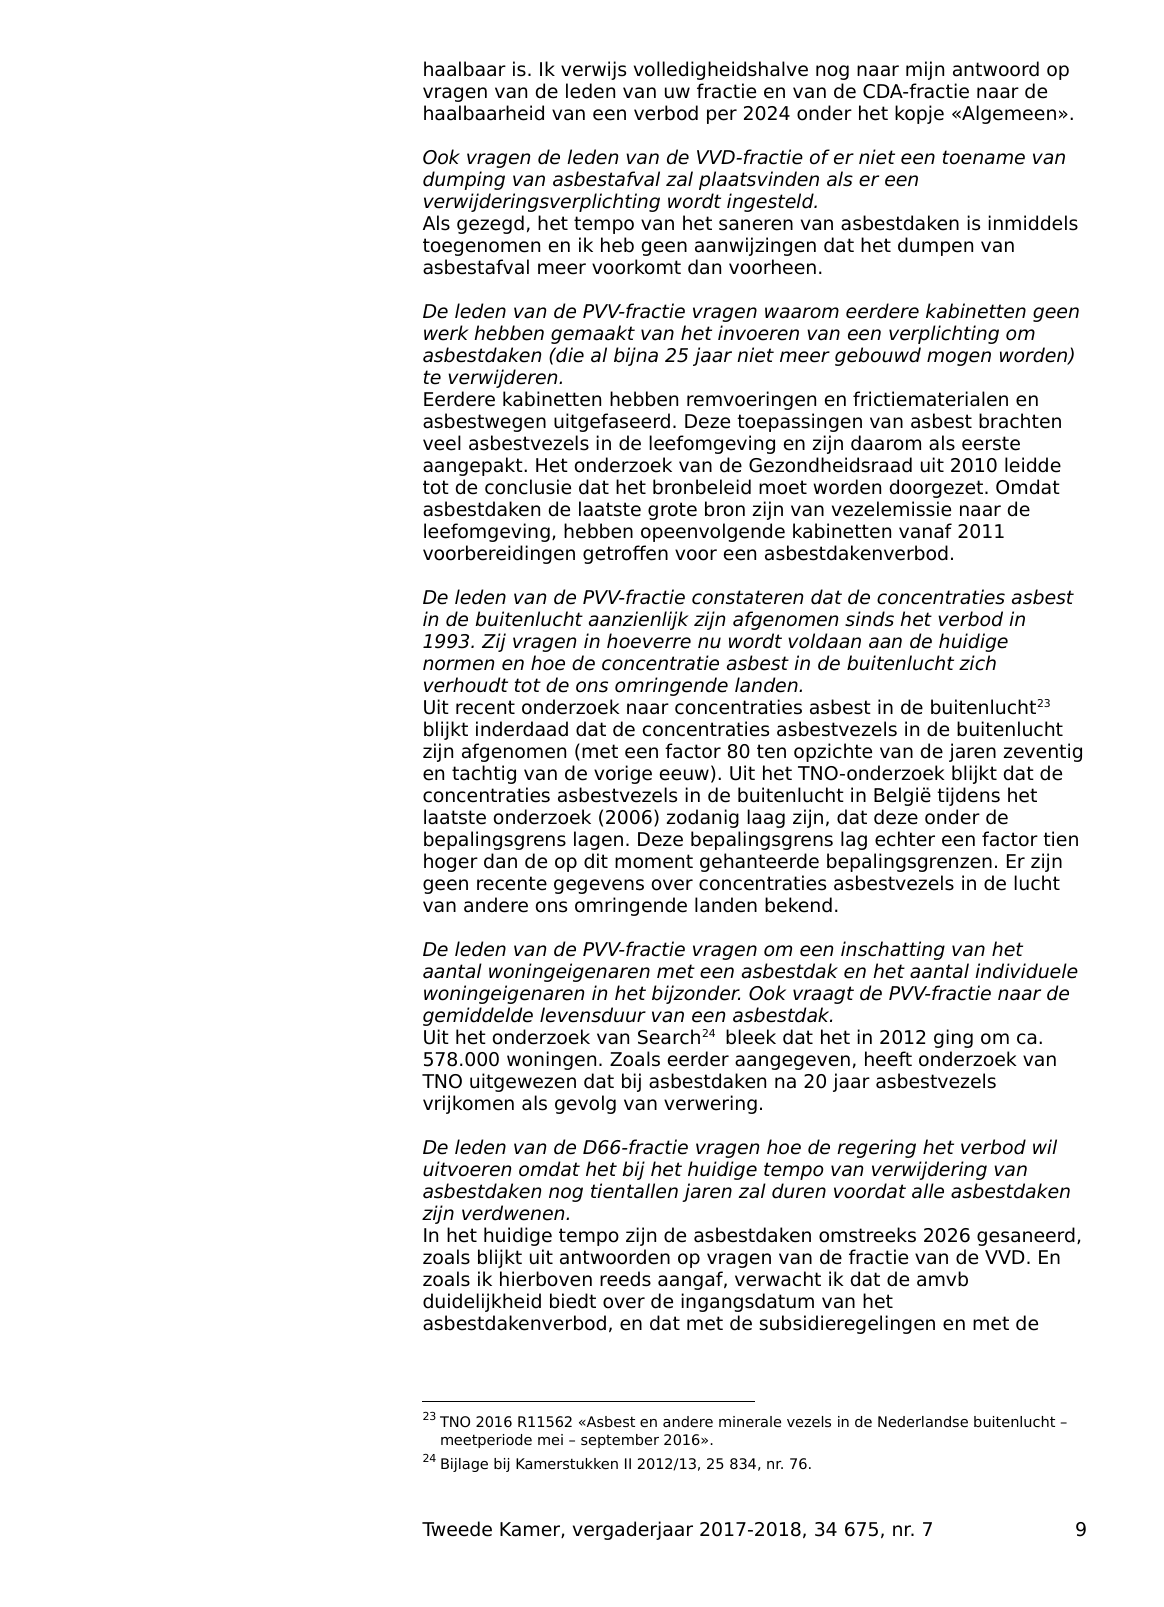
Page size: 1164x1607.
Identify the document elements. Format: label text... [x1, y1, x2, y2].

text De leden van de D66-fractie vragen hoe de regering het verbod wil uitvoeren omdat het bij het huidige tempo van verwijdering van asbestdaken nog tientallen jaren zal duren voordat alle asbestdaken zijn verdwenen. [422, 1137, 1087, 1225]
text Eerdere kabinetten hebben remvoeringen en frictiematerialen en asbestwegen uitgefaseerd. Deze toepassingen van asbest brachten veel asbestvezels in de leefomgeving en zijn daarom als eerste aangepakt. Het onderzoek van de Gezondheidsraad uit 2010 leidde tot de conclusie dat het bronbeleid moet worden doorgezet. Omdat asbestdaken de laatste grote bron zijn van vezelemissie naar de leefomgeving, hebben opeenvolgende kabinetten vanaf 2011 voorbereidingen getroffen voor een asbestdakenverbod. [422, 389, 1087, 565]
text De leden van de PVV-fractie vragen om een inschatting van het aantal woningeigenaren met een asbestdak en het aantal individuele woningeigenaren in het bijzonder. Ook vraagt de PVV-fractie naar de gemiddelde levensduur van een asbestdak. [422, 939, 1087, 1027]
text In het huidige tempo zijn de asbestdaken omstreeks 2026 gesaneerd, zoals blijkt uit antwoorden op vragen van de fractie van de VVD. En zoals ik hierboven reeds aangaf, verwacht ik dat de amvb duidelijkheid biedt over de ingangsdatum van het asbestdakenverbod, en dat met de subsidieregelingen en met de [422, 1225, 1087, 1335]
text Ook vragen de leden van de VVD-fractie of er niet een toename van dumping van asbestafval zal plaatsvinden als er een verwijderingsverplichting wordt ingesteld. [422, 147, 1087, 213]
text TNO 2016 R11562 «Asbest en andere minerale vezels in de Nederlandse buitenlucht – meetperiode mei – september 2016». [422, 1410, 1087, 1449]
text De leden van de PVV-fractie vragen waarom eerdere kabinetten geen werk hebben gemaakt van het invoeren van een verplichting om asbestdaken (die al bijna 25 jaar niet meer gebouwd mogen worden) te verwijderen. [422, 301, 1087, 389]
text Uit recent onderzoek naar concentraties asbest in de buitenlucht blijkt inderdaad dat de concentraties asbestvezels in de buitenlucht zijn afgenomen (met een factor 80 ten opzichte van de jaren zeventig en tachtig van de vorige eeuw). Uit het TNO-onderzoek blijkt dat de concentraties asbestvezels in de buitenlucht in België tijdens het laatste onderzoek (2006) zodanig laag zijn, dat deze onder de bepalingsgrens lagen. Deze bepalingsgrens lag echter een factor tien hoger dan de op dit moment gehanteerde bepalingsgrenzen. Er zijn geen recente gegevens over concentraties asbestvezels in de lucht van andere ons omringende landen bekend. [422, 697, 1087, 917]
text Bijlage bij Kamerstukken II 2012/13, 25 834, nr. 76. [422, 1452, 1087, 1474]
text haalbaar is. Ik verwijs volledigheidshalve nog naar mijn antwoord op vragen van de leden van uw fractie en van de CDA-fractie naar de haalbaarheid van een verbod per 2024 onder het kopje «Algemeen». [422, 59, 1087, 125]
text De leden van de PVV-fractie constateren dat de concentraties asbest in de buitenlucht aanzienlijk zijn afgenomen sinds het verbod in 1993. Zij vragen in hoeverre nu wordt voldaan aan de huidige normen en hoe de concentratie asbest in de buitenlucht zich verhoudt tot de ons omringende landen. [422, 587, 1087, 697]
text Als gezegd, het tempo van het saneren van asbestdaken is inmiddels toegenomen en ik heb geen aanwijzingen dat het dumpen van asbestafval meer voorkomt dan voorheen. [422, 213, 1087, 279]
text Uit het onderzoek van Search bleek dat het in 2012 ging om ca. 578.000 woningen. Zoals eerder aangegeven, heeft onderzoek van TNO uitgewezen dat bij asbestdaken na 20 jaar asbestvezels vrijkomen als gevolg van verwering. [422, 1027, 1087, 1115]
